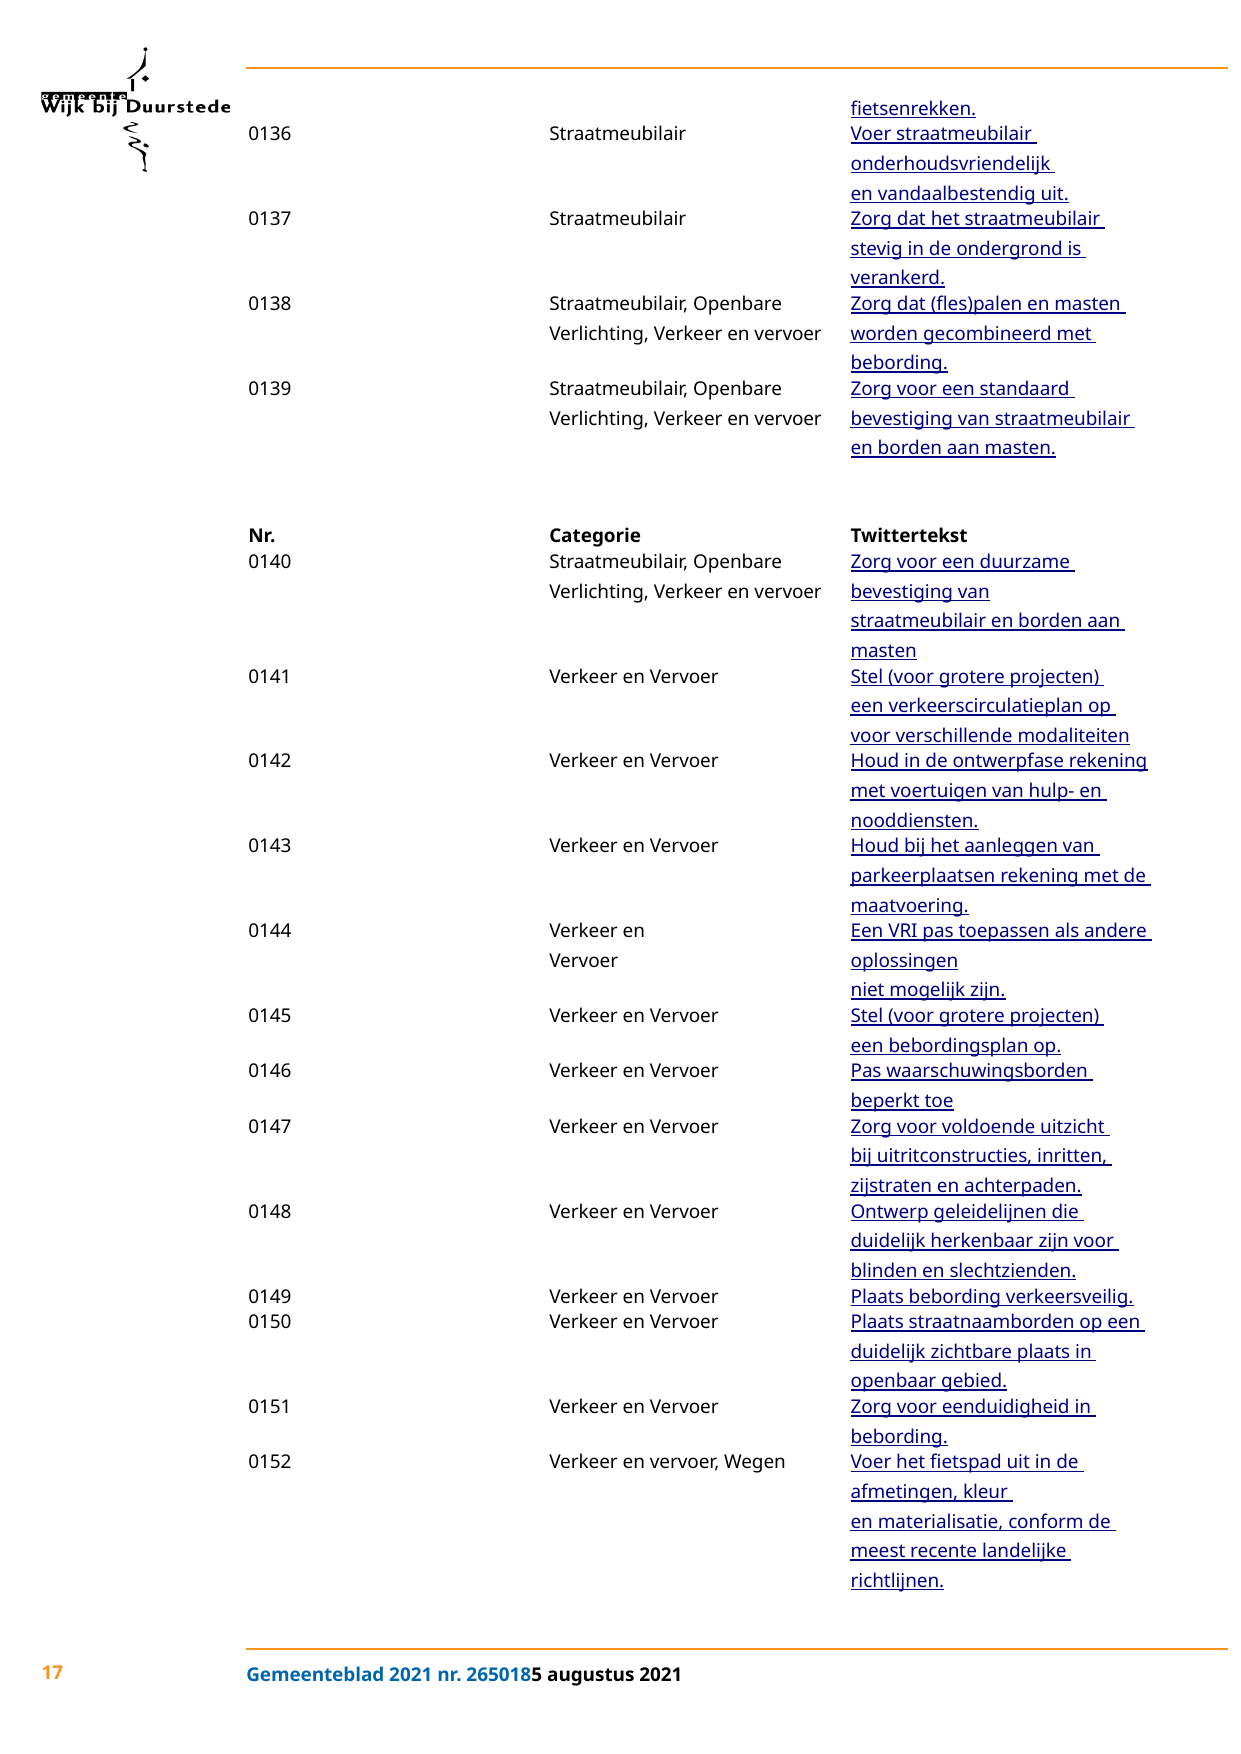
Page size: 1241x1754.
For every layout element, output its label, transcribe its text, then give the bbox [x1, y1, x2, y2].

table_cell Straatmeubilair, Openbare Verlichting, Verkeer en vervoer [549, 290, 850, 375]
table_cell Straatmeubilair, Openbare Verlichting, Verkeer en vervoer [549, 548, 850, 663]
table_cell Straatmeubilair, Openbare Verlichting, Verkeer en vervoer [549, 375, 850, 460]
table_cell Pas waarschuwingsborden beperkt toe [850, 1058, 1152, 1113]
table_cell 0136 [248, 121, 549, 205]
table_cell [248, 95, 549, 121]
table_header Nr. [248, 523, 549, 548]
table_cell Verkeer en Vervoer [549, 1113, 850, 1198]
table_cell 0142 [248, 748, 549, 833]
table_cell Zorg voor eenduidigheid in bebording. [850, 1394, 1152, 1449]
picture [41, 47, 231, 172]
table_cell Straatmeubilair [549, 121, 850, 205]
table_cell 0152 [248, 1449, 549, 1593]
table_cell 0144 [248, 918, 549, 1002]
table_cell 0146 [248, 1058, 549, 1113]
table_cell Plaats bebording verkeersveilig. [850, 1283, 1152, 1308]
table_cell 0138 [248, 290, 549, 375]
table_cell 0137 [248, 205, 549, 290]
table_cell 0139 [248, 375, 549, 460]
table_cell Houd bij het aanleggen van parkeerplaatsen rekening met de maatvoering. [850, 833, 1152, 917]
table_cell 0149 [248, 1283, 549, 1308]
table_cell Verkeer en Vervoer [549, 833, 850, 917]
table_cell [549, 95, 850, 121]
table_cell Zorg voor een standaard bevestiging van straatmeubilair en borden aan masten. [850, 375, 1152, 460]
table_cell Voer straatmeubilair onderhoudsvriendelijk en vandaalbestendig uit. [850, 121, 1152, 205]
table_cell oplossingen niet mogelijk zijn. [850, 940, 1152, 1002]
table_cell Plaats straatnaamborden op een duidelijk zichtbare plaats in openbaar gebied. [850, 1309, 1152, 1393]
table_cell Ontwerp geleidelijnen die duidelijk herkenbaar zijn voor blinden en slechtzienden. [850, 1198, 1152, 1283]
table_cell 0150 [248, 1309, 549, 1393]
table_cell 0147 [248, 1113, 549, 1198]
table_cell fietsenrekken. [850, 95, 1152, 121]
table_cell Verkeer en Vervoer [549, 748, 850, 833]
table_cell Verkeer en Vervoer [549, 1283, 850, 1308]
table_cell Zorg dat het straatmeubilair stevig in de ondergrond is verankerd. [850, 205, 1152, 290]
table_cell Zorg voor een duurzame bevestiging van straatmeubilair en borden aan masten [850, 548, 1152, 663]
table_cell Straatmeubilair [549, 205, 850, 290]
table_header Twittertekst [850, 523, 1152, 548]
table_cell Verkeer en Vervoer [549, 918, 850, 1002]
table_cell Zorg dat (fles)palen en masten worden gecombineerd met bebording. [850, 290, 1152, 375]
table_cell Een VRI pas toepassen als andere [850, 918, 1152, 939]
table_cell 0148 [248, 1198, 549, 1283]
table_cell Verkeer en Vervoer [549, 1394, 850, 1449]
table_cell Zorg voor voldoende uitzicht bij uitritconstructies, inritten, zijstraten en achterpaden. [850, 1113, 1152, 1198]
table_cell 0141 [248, 663, 549, 748]
table_cell Verkeer en Vervoer [549, 1003, 850, 1058]
table_cell Verkeer en vervoer, Wegen [549, 1449, 850, 1593]
table_cell Verkeer en Vervoer [549, 1058, 850, 1113]
table_cell Verkeer en Vervoer [549, 663, 850, 748]
table_cell Voer het fietspad uit in de afmetingen, kleur en materialisatie, conform de meest recente landelijke richtlijnen. [850, 1449, 1152, 1593]
table_cell Stel (voor grotere projecten) een verkeerscirculatieplan op voor verschillende modaliteiten [850, 663, 1152, 748]
table_cell Houd in de ontwerpfase rekening met voertuigen van hulp- en nooddiensten. [850, 748, 1152, 833]
table_cell 0145 [248, 1003, 549, 1058]
table_cell Stel (voor grotere projecten) een bebordingsplan op. [850, 1003, 1152, 1058]
table_cell 0143 [248, 833, 549, 917]
table_cell Verkeer en Vervoer [549, 1309, 850, 1393]
table_cell Verkeer en Vervoer [549, 1198, 850, 1283]
table_header Categorie [549, 523, 850, 548]
table_cell 0140 [248, 548, 549, 663]
table_cell 0151 [248, 1394, 549, 1449]
